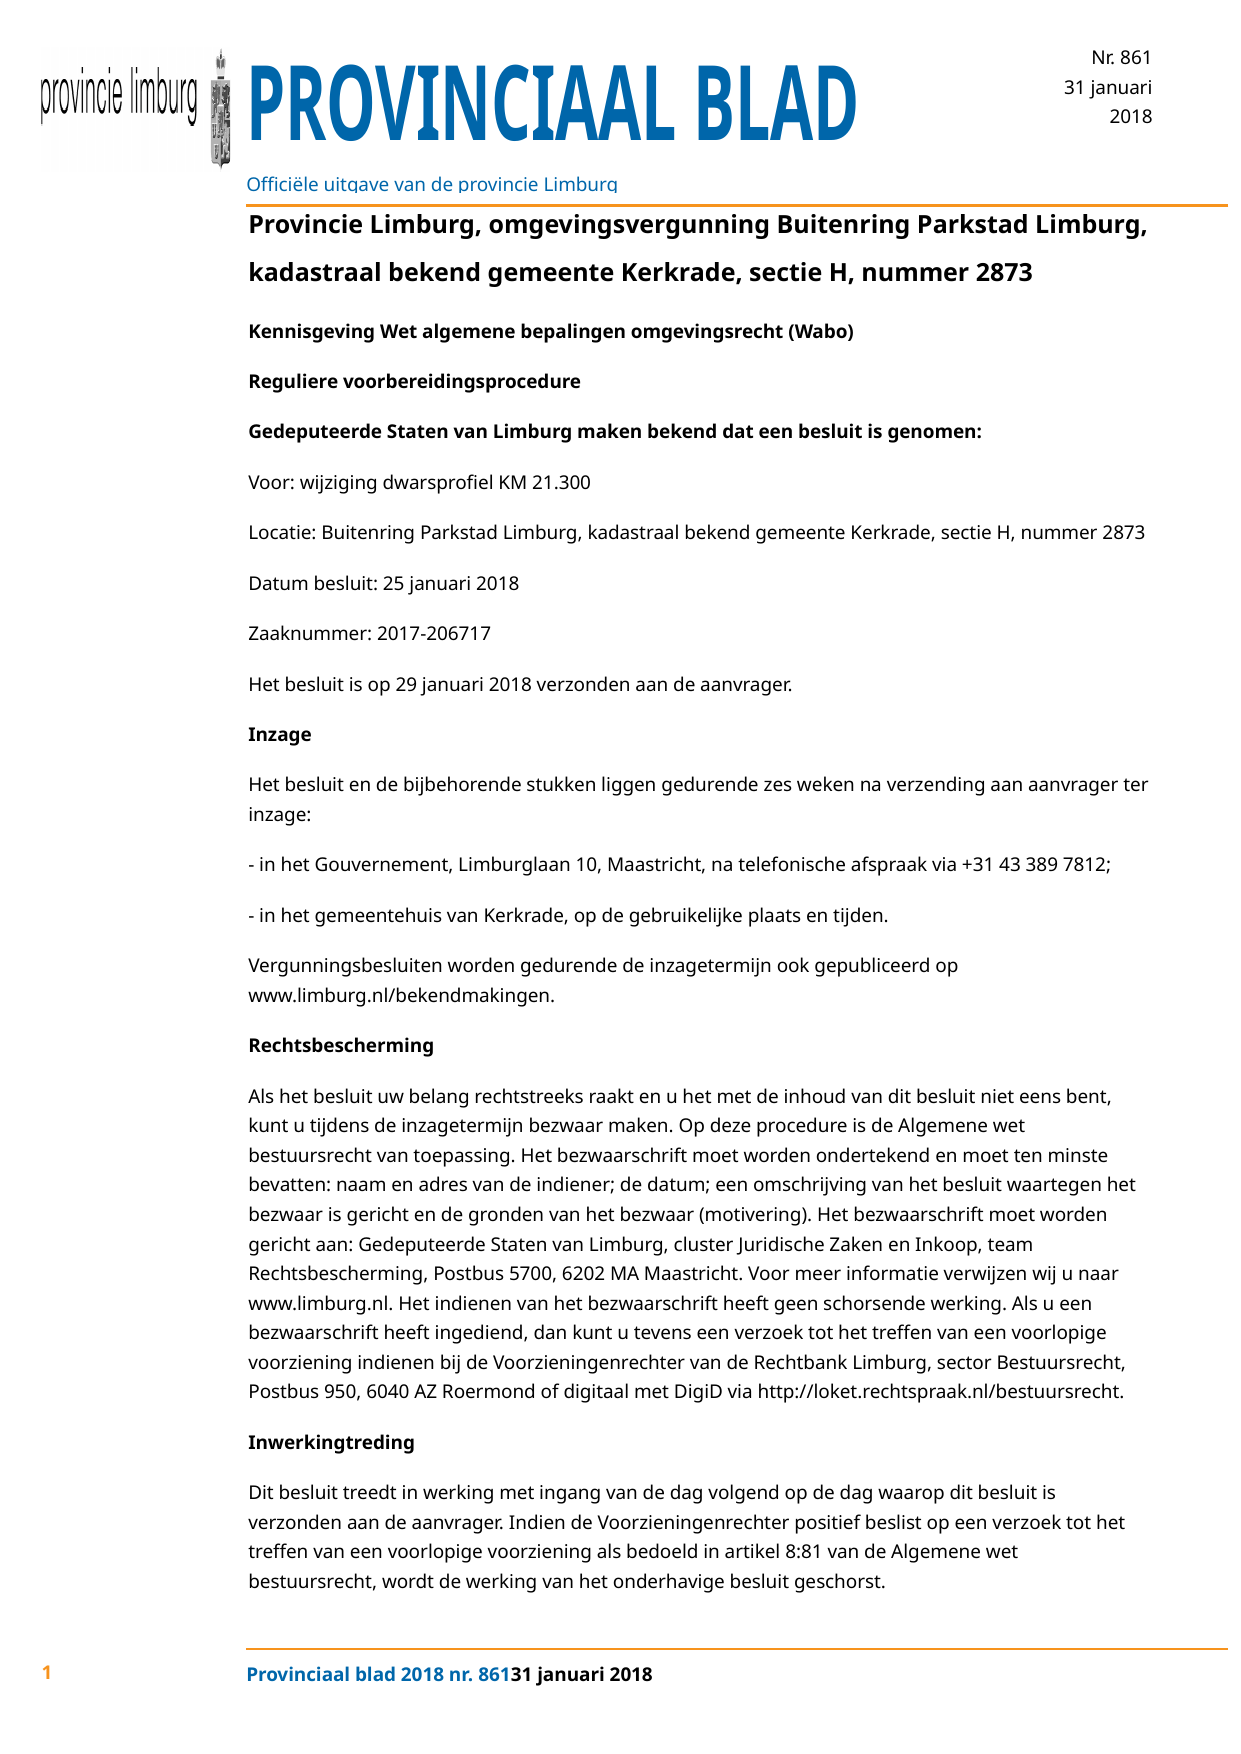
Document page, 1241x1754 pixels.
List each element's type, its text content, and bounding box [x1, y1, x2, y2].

text Reguliere voorbereidingsprocedure [248, 368, 1152, 394]
picture [41, 47, 231, 172]
text Voor: wijziging dwarsprofiel KM 21.300 [248, 469, 1152, 495]
text Datum besluit: 25 januari 2018 [248, 570, 1152, 596]
text Als het besluit uw belang rechtstreeks raakt en u het met de inhoud van dit besluit niet eens bent, kunt u tijdens de inzagetermijn bezwaar maken. Op deze procedure is de Algemene wet bestuursrecht van toepassing. Het bezwaarschrift moet worden ondertekend en moet ten minste bevatten: naam en adres van de indiener; de datum; een omschrijving van het besluit waartegen het bezwaar is gericht en de gronden van het bezwaar (motivering). Het bezwaarschrift moet worden gericht aan: Gedeputeerde Staten van Limburg, cluster Juridische Zaken en Inkoop, team Rechtsbescherming, Postbus 5700, 6202 MA Maastricht. Voor meer informatie verwijzen wij u naar www.limburg.nl. Het indienen van het bezwaarschrift heeft geen schorsende werking. Als u een bezwaarschrift heeft ingediend, dan kunt u tevens een verzoek tot het treffen van een voorlopige voorziening indienen bij de Voorzieningenrechter van de Rechtbank Limburg, sector Bestuursrecht, Postbus 950, 6040 AZ Roermond of digitaal met DigiD via http://loket.rechtspraak.nl/bestuursrecht. [248, 1083, 1152, 1404]
text Gedeputeerde Staten van Limburg maken bekend dat een besluit is genomen: [248, 419, 1152, 444]
text Rechtsbescherming [248, 1032, 1152, 1058]
text Provincie Limburg, omgevingsvergunning Buitenring Parkstad Limburg, kadastraal bekend gemeente Kerkrade, sectie H, nummer 2873 [248, 207, 1152, 288]
text Zaaknummer: 2017-206717 [248, 620, 1152, 646]
text Dit besluit treedt in werking met ingang van de dag volgend op de dag waarop dit besluit is verzonden aan de aanvrager. Indien de Voorzieningenrechter positief beslist op een verzoek tot het treffen van een voorlopige voorziening als bedoeld in artikel 8:81 van de Algemene wet bestuursrecht, wordt de werking van het onderhavige besluit geschorst. [248, 1479, 1152, 1594]
text Inwerkingtreding [248, 1429, 1152, 1455]
text - in het Gouvernement, Limburglaan 10, Maastricht, na telefonische afspraak via +31 43 389 7812; [248, 852, 1152, 877]
text Locatie: Buitenring Parkstad Limburg, kadastraal bekend gemeente Kerkrade, sectie H, nummer 2873 [248, 519, 1152, 545]
text Inzage [248, 721, 1152, 747]
text Vergunningsbesluiten worden gedurende de inzagetermijn ook gepubliceerd op www.limburg.nl/bekendmakingen. [248, 952, 1152, 1008]
text Het besluit en de bijbehorende stukken liggen gedurende zes weken na verzending aan aanvrager ter inzage: [248, 772, 1152, 827]
text - in het gemeentehuis van Kerkrade, op de gebruikelijke plaats en tijden. [248, 902, 1152, 928]
text Het besluit is op 29 januari 2018 verzonden aan de aanvrager. [248, 671, 1152, 697]
text Kennisgeving Wet algemene bepalingen omgevingsrecht (Wabo) [248, 318, 1152, 344]
